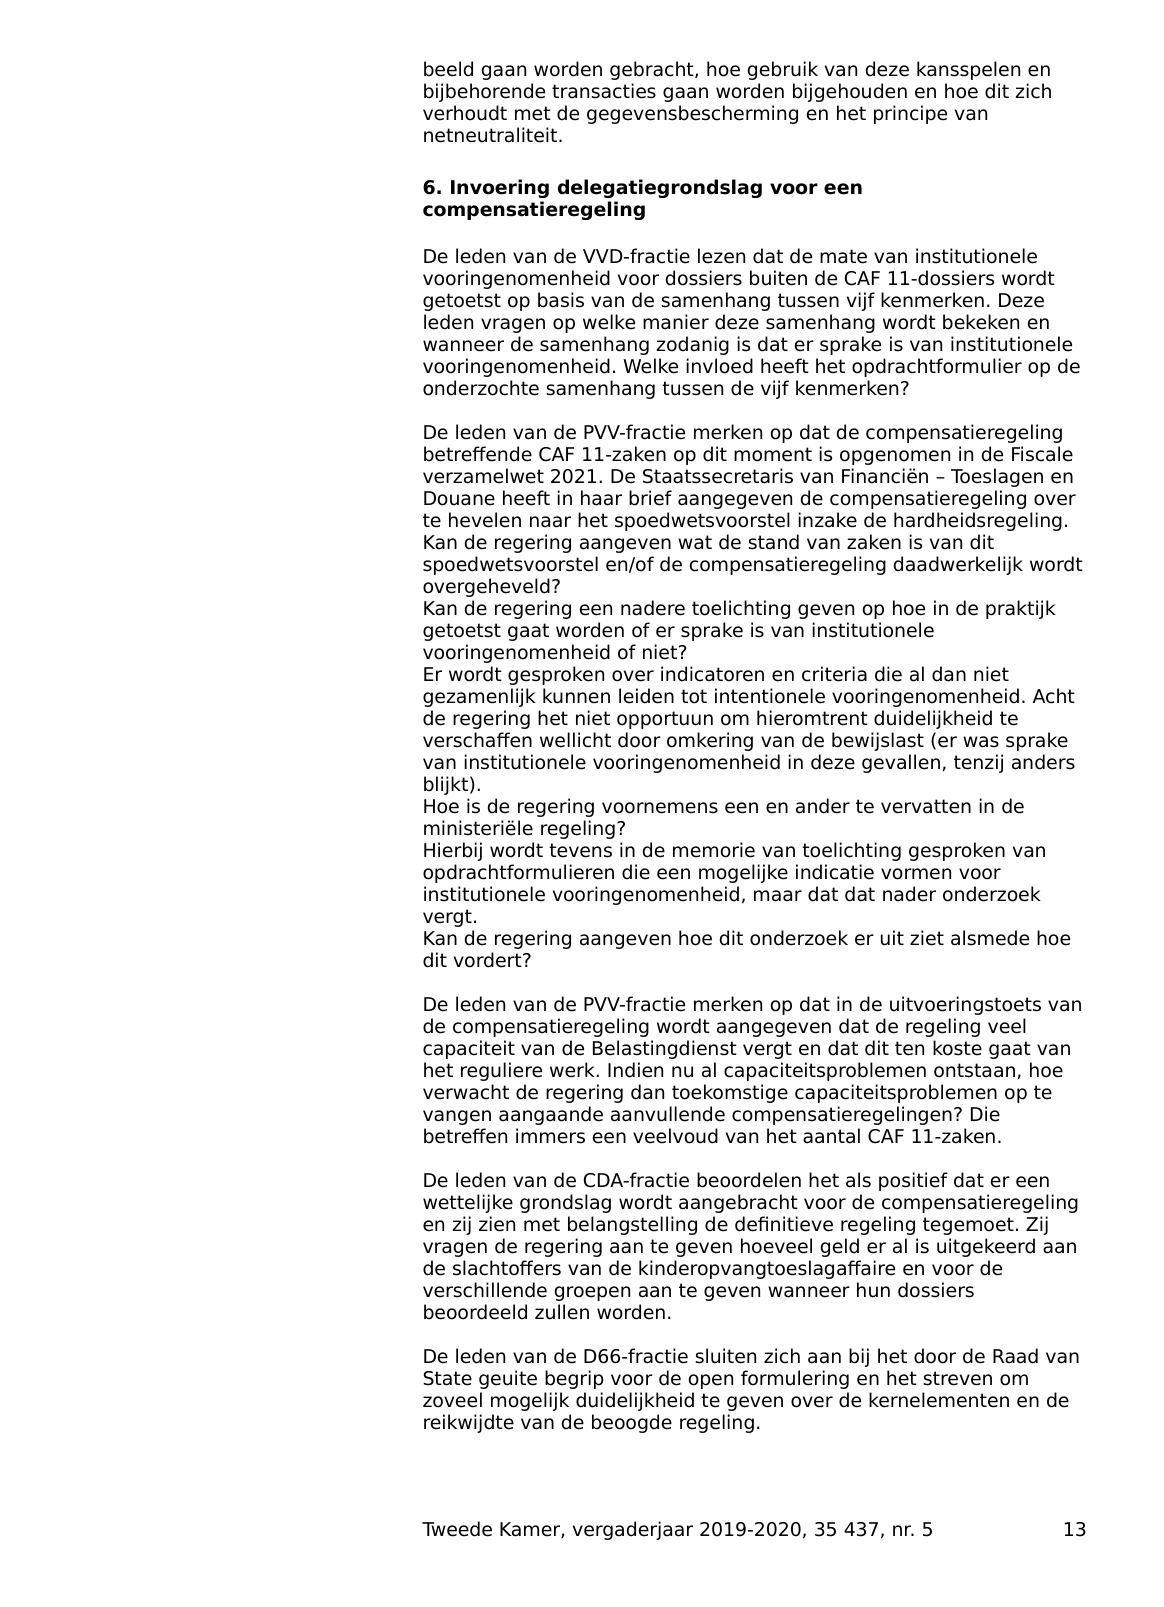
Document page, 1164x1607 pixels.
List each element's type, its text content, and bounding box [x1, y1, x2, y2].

text De leden van de PVV-fractie merken op dat de compensatieregeling betreffende CAF 11-zaken op dit moment is opgenomen in de Fiscale verzamelwet 2021. De Staatssecretaris van Financiën – Toeslagen en Douane heeft in haar brief aangegeven de compensatieregeling over te hevelen naar het spoedwetsvoorstel inzake de hardheidsregeling. Kan de regering aangeven wat de stand van zaken is van dit spoedwetsvoorstel en/of de compensatieregeling daadwerkelijk wordt overgeheveld? [422, 422, 1087, 598]
text De leden van de CDA-fractie beoordelen het als positief dat er een wettelijke grondslag wordt aangebracht voor de compensatieregeling en zij zien met belangstelling de definitieve regeling tegemoet. Zij vragen de regering aan te geven hoeveel geld er al is uitgekeerd aan de slachtoffers van de kinderopvangtoeslagaffaire en voor de verschillende groepen aan te geven wanneer hun dossiers beoordeeld zullen worden. [422, 1170, 1087, 1323]
text beeld gaan worden gebracht, hoe gebruik van deze kansspelen en bijbehorende transacties gaan worden bijgehouden en hoe dit zich verhoudt met de gegevensbescherming en het principe van netneutraliteit. [422, 59, 1087, 147]
text De leden van de VVD-fractie lezen dat de mate van institutionele vooringenomenheid voor dossiers buiten de CAF 11-dossiers wordt getoetst op basis van de samenhang tussen vijf kenmerken. Deze leden vragen op welke manier deze samenhang wordt bekeken en wanneer de samenhang zodanig is dat er sprake is van institutionele vooringenomenheid. Welke invloed heeft het opdrachtformulier op de onderzochte samenhang tussen de vijf kenmerken? [422, 246, 1087, 400]
text Hoe is de regering voornemens een en ander te vervatten in de ministeriële regeling? [422, 796, 1087, 839]
subtitle 6. Invoering delegatiegrondslag voor een compensatieregeling [422, 177, 1087, 221]
text De leden van de D66-fractie sluiten zich aan bij het door de Raad van State geuite begrip voor de open formulering en het streven om zoveel mogelijk duidelijkheid te geven over de kernelementen en de reikwijdte van de beoogde regeling. [422, 1346, 1087, 1434]
text Hierbij wordt tevens in de memorie van toelichting gesproken van opdrachtformulieren die een mogelijke indicatie vormen voor institutionele vooringenomenheid, maar dat dat nader onderzoek vergt. [422, 839, 1087, 927]
text De leden van de PVV-fractie merken op dat in de uitvoeringstoets van de compensatieregeling wordt aangegeven dat de regeling veel capaciteit van de Belastingdienst vergt en dat dit ten koste gaat van het reguliere werk. Indien nu al capaciteitsproblemen ontstaan, hoe verwacht de regering dan toekomstige capaciteitsproblemen op te vangen aangaande aanvullende compensatieregelingen? Die betreffen immers een veelvoud van het aantal CAF 11-zaken. [422, 994, 1087, 1147]
text Kan de regering een nadere toelichting geven op hoe in de praktijk getoetst gaat worden of er sprake is van institutionele vooringenomenheid of niet? [422, 598, 1087, 664]
text Kan de regering aangeven hoe dit onderzoek er uit ziet alsmede hoe dit vordert? [422, 927, 1087, 971]
text Er wordt gesproken over indicatoren en criteria die al dan niet gezamenlijk kunnen leiden tot intentionele vooringenomenheid. Acht de regering het niet opportuun om hieromtrent duidelijkheid te verschaffen wellicht door omkering van de bewijslast (er was sprake van institutionele vooringenomenheid in deze gevallen, tenzij anders blijkt). [422, 664, 1087, 796]
